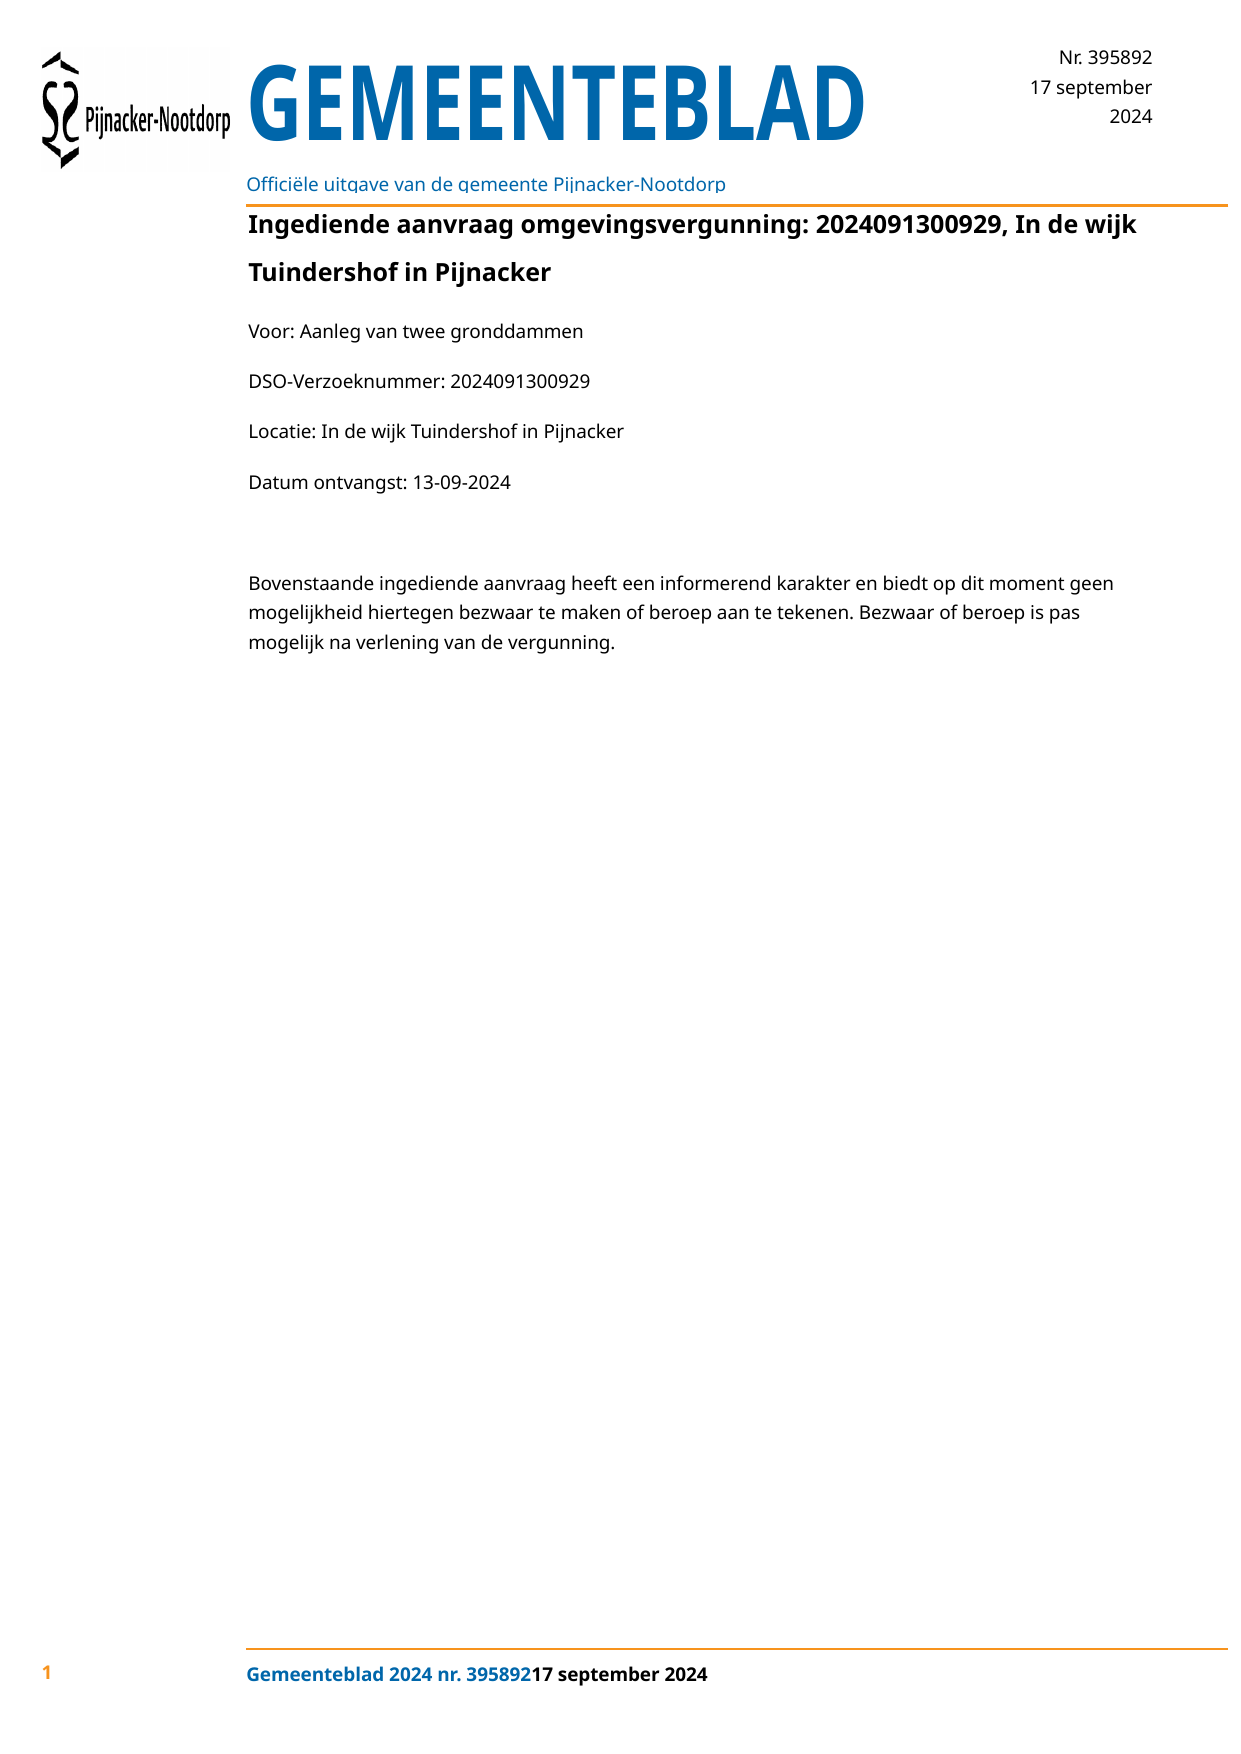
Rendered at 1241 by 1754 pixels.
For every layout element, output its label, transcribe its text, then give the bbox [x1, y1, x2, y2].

text DSO-Verzoeknummer: 2024091300929 [248, 368, 1152, 394]
picture [41, 47, 231, 172]
text Datum ontvangst: 13-09-2024 [248, 469, 1152, 495]
text Voor: Aanleg van twee gronddammen [248, 318, 1152, 344]
text Bovenstaande ingediende aanvraag heeft een informerend karakter en biedt op dit moment geen mogelijkheid hiertegen bezwaar te maken of beroep aan te tekenen. Bezwaar of beroep is pas mogelijk na verlening van de vergunning. [248, 570, 1152, 655]
text Ingediende aanvraag omgevingsvergunning: 2024091300929, In de wijk Tuindershof in Pijnacker [248, 207, 1152, 288]
text Locatie: In de wijk Tuindershof in Pijnacker [248, 419, 1152, 444]
